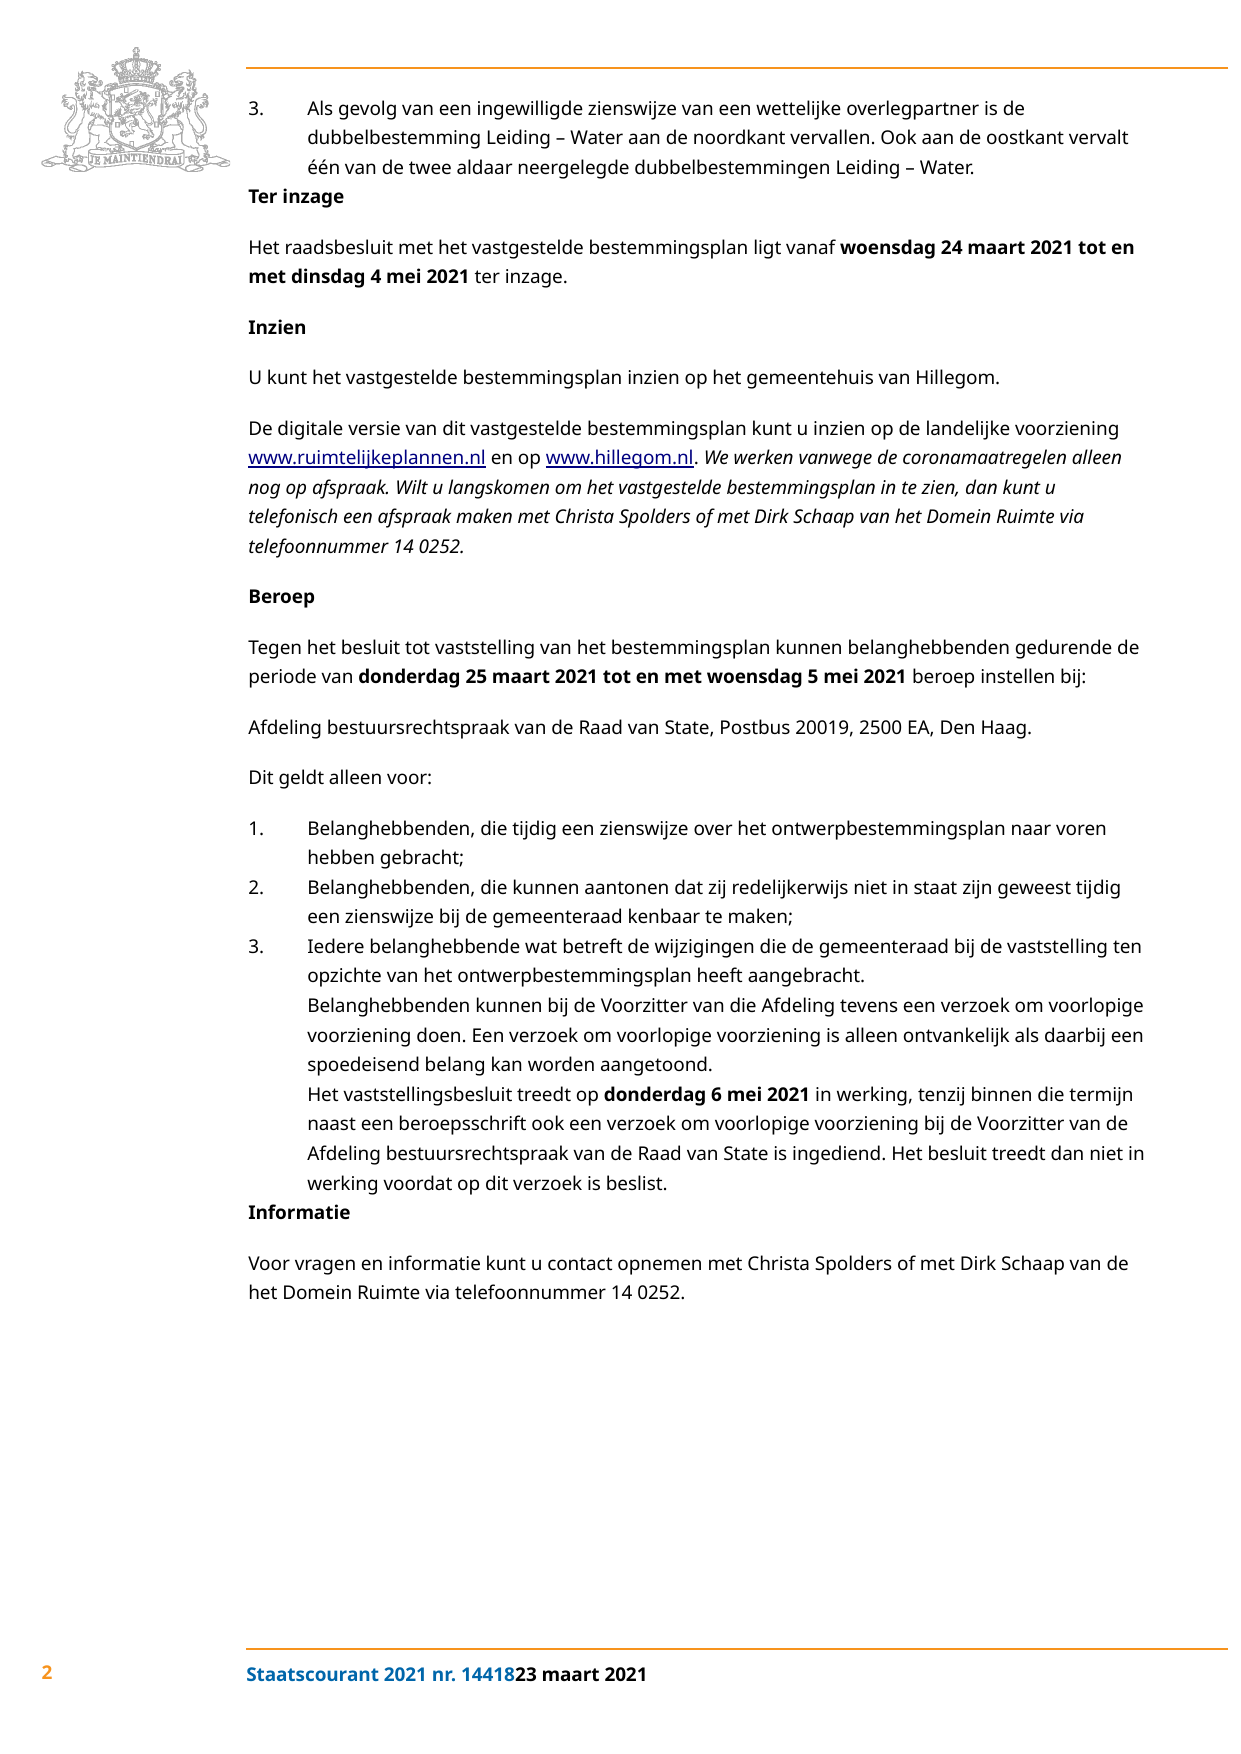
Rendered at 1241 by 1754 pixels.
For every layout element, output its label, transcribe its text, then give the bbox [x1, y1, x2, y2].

list Als gevolg van een ingewilligde zienswijze van een wettelijke overlegpartner is de dubbelbestemming Leiding – Water aan de noordkant vervallen. Ook aan de oostkant vervalt één van de twee aldaar neergelegde dubbelbestemmingen Leiding – Water. [248, 95, 1152, 180]
picture [41, 47, 231, 172]
text Dit geldt alleen voor: [248, 764, 1152, 790]
text Het raadsbesluit met het vastgestelde bestemmingsplan ligt vanaf woensdag 24 maart 2021 tot en met dinsdag 4 mei 2021 ter inzage. [248, 234, 1152, 289]
text Tegen het besluit tot vaststelling van het bestemmingsplan kunnen belanghebbenden gedurende de periode van donderdag 25 maart 2021 tot en met woensdag 5 mei 2021 beroep instellen bij: [248, 634, 1152, 689]
text U kunt het vastgestelde bestemmingsplan inzien op het gemeentehuis van Hillegom. [248, 364, 1152, 390]
list Belanghebbenden, die tijdig een zienswijze over het ontwerpbestemmingsplan naar voren hebben gebracht; [248, 815, 1152, 870]
text Beroep [248, 583, 1152, 609]
text Afdeling bestuursrechtspraak van de Raad van State, Postbus 20019, 2500 EA, Den Haag. [248, 714, 1152, 740]
text Inzien [248, 314, 1152, 340]
list Iedere belanghebbende wat betreft de wijzigingen die de gemeenteraad bij de vaststel­ling ten opzichte van het ontwerpbestemmingsplan heeft aange­bracht. [248, 933, 1152, 988]
text Informatie [248, 1199, 1152, 1225]
list Belanghebbenden, die kunnen aantonen dat zij redelijkerwijs niet in staat zijn geweest tij­dig een zienswijze bij de gemeenteraad kenbaar te maken; [248, 874, 1152, 929]
text Ter inzage [248, 183, 1152, 209]
text Voor vragen en informatie kunt u contact opnemen met Christa Spolders of met Dirk Schaap van de het Domein Ruimte via telefoonnummer 14 0252. [248, 1250, 1152, 1305]
list Het vaststellingsbesluit treedt op donderdag 6 mei 2021 in werking, tenzij binnen die termijn naast een beroepsschrift ook een verzoek om voorlopige voorziening bij de Voorzitter van de Afdeling bestuursrechtspraak van de Raad van State is ingediend. Het besluit treedt dan niet in werking voordat op dit verzoek is beslist. [248, 1081, 1152, 1196]
list Belanghebbenden kunnen bij de Voorzitter van die Afdeling tevens een verzoek om voorlopige voorziening doen. Een verzoek om voorlopige voorziening is alleen ontvankelijk als daarbij een spoedeisend belang kan worden aangetoond. [248, 992, 1152, 1077]
text De digitale versie van dit vastgestelde bestemmingsplan kunt u inzien op de landelijke voorziening www.ruimtelijkeplannen.nl en op www.hillegom.nl. We werken vanwege de coronamaatregelen alleen nog op afspraak. Wilt u langskomen om het vastgestelde bestemmingsplan in te zien, dan kunt u telefonisch een afspraak maken met Christa Spolders of met Dirk Schaap van het Domein Ruimte via telefoonnummer 14 0252. [248, 415, 1152, 559]
